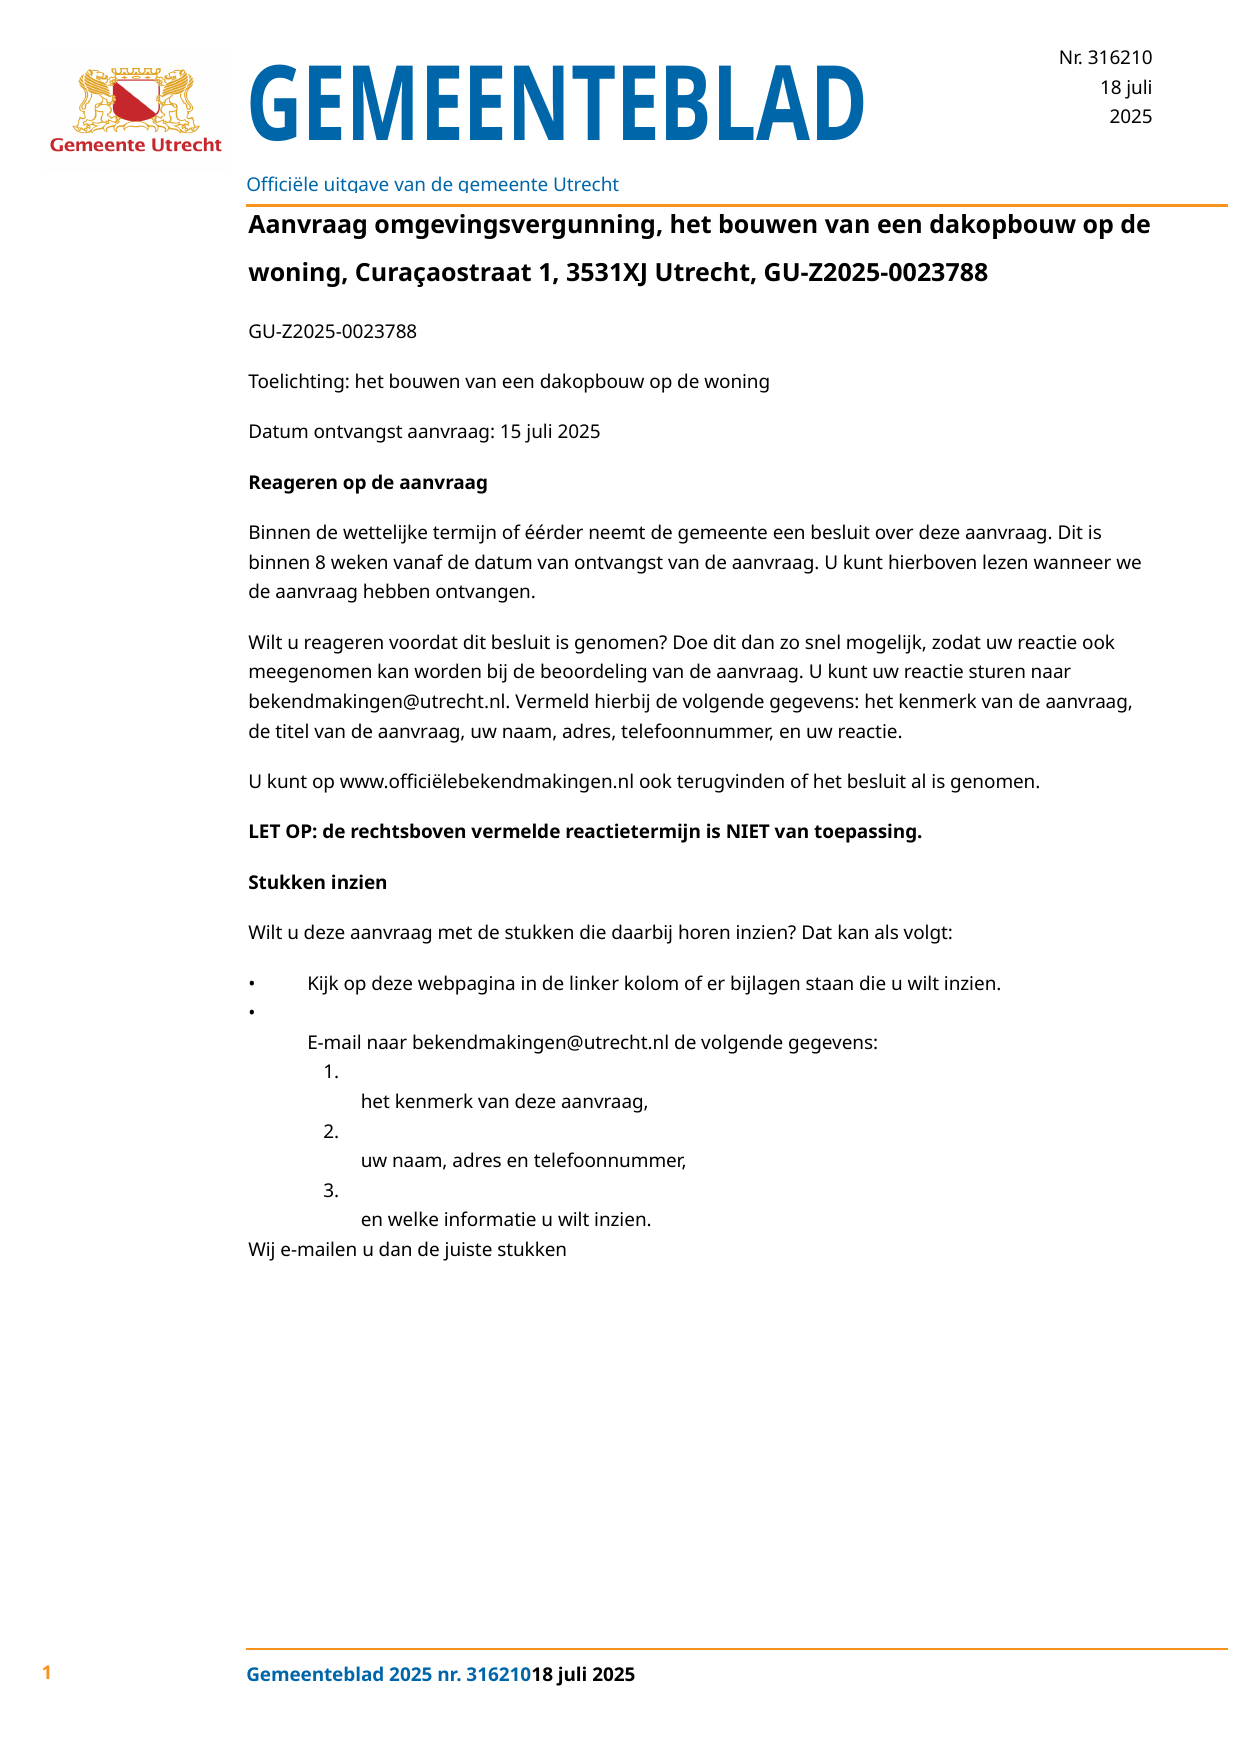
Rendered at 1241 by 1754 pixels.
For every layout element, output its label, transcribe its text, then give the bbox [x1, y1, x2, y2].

list Kijk op deze webpagina in de linker kolom of er bijlagen staan die u wilt inzien. [248, 970, 1152, 996]
text Wilt u deze aanvraag met de stukken die daarbij horen inzien? Dat kan als volgt: [248, 919, 1152, 945]
text Toelichting: het bouwen van een dakopbouw op de woning [248, 368, 1152, 394]
text U kunt op www.officiëlebekendmakingen.nl ook terugvinden of het besluit al is genomen. [248, 768, 1152, 794]
text Stukken inzien [248, 869, 1152, 895]
list E-mail naar bekendmakingen@utrecht.nl de volgende gegevens: [248, 1029, 1152, 1055]
text GU-Z2025-0023788 [248, 318, 1152, 344]
text Datum ontvangst aanvraag: 15 juli 2025 [248, 419, 1152, 444]
text Wij e-mailen u dan de juiste stukken [248, 1236, 1152, 1262]
text Binnen de wettelijke termijn of éérder neemt de gemeente een besluit over deze aanvraag. Dit is binnen 8 weken vanaf de datum van ontvangst van de aanvraag. U kunt hierboven lezen wanneer we de aanvraag hebben ontvangen. [248, 519, 1152, 604]
text Reageren op de aanvraag [248, 469, 1152, 495]
list en welke informatie u wilt inzien. [323, 1207, 1152, 1232]
text LET OP: de rechtsboven vermelde reactietermijn is NIET van toepassing. [248, 819, 1152, 844]
list uw naam, adres en telefoonnummer, [323, 1147, 1152, 1173]
picture [41, 47, 231, 172]
text Aanvraag omgevingsvergunning, het bouwen van een dakopbouw op de woning, Curaçaostraat 1, 3531XJ Utrecht, GU-Z2025-0023788 [248, 207, 1152, 288]
list het kenmerk van deze aanvraag, [323, 1088, 1152, 1114]
text Wilt u reageren voordat dit besluit is genomen? Doe dit dan zo snel mogelijk, zodat uw reactie ook meegenomen kan worden bij de beoordeling van de aanvraag. U kunt uw reactie sturen naar bekendmakingen@utrecht.nl. Vermeld hierbij de volgende gegevens: het kenmerk van de aanvraag, de titel van de aanvraag, uw naam, adres, telefoonnummer, en uw reactie. [248, 629, 1152, 744]
